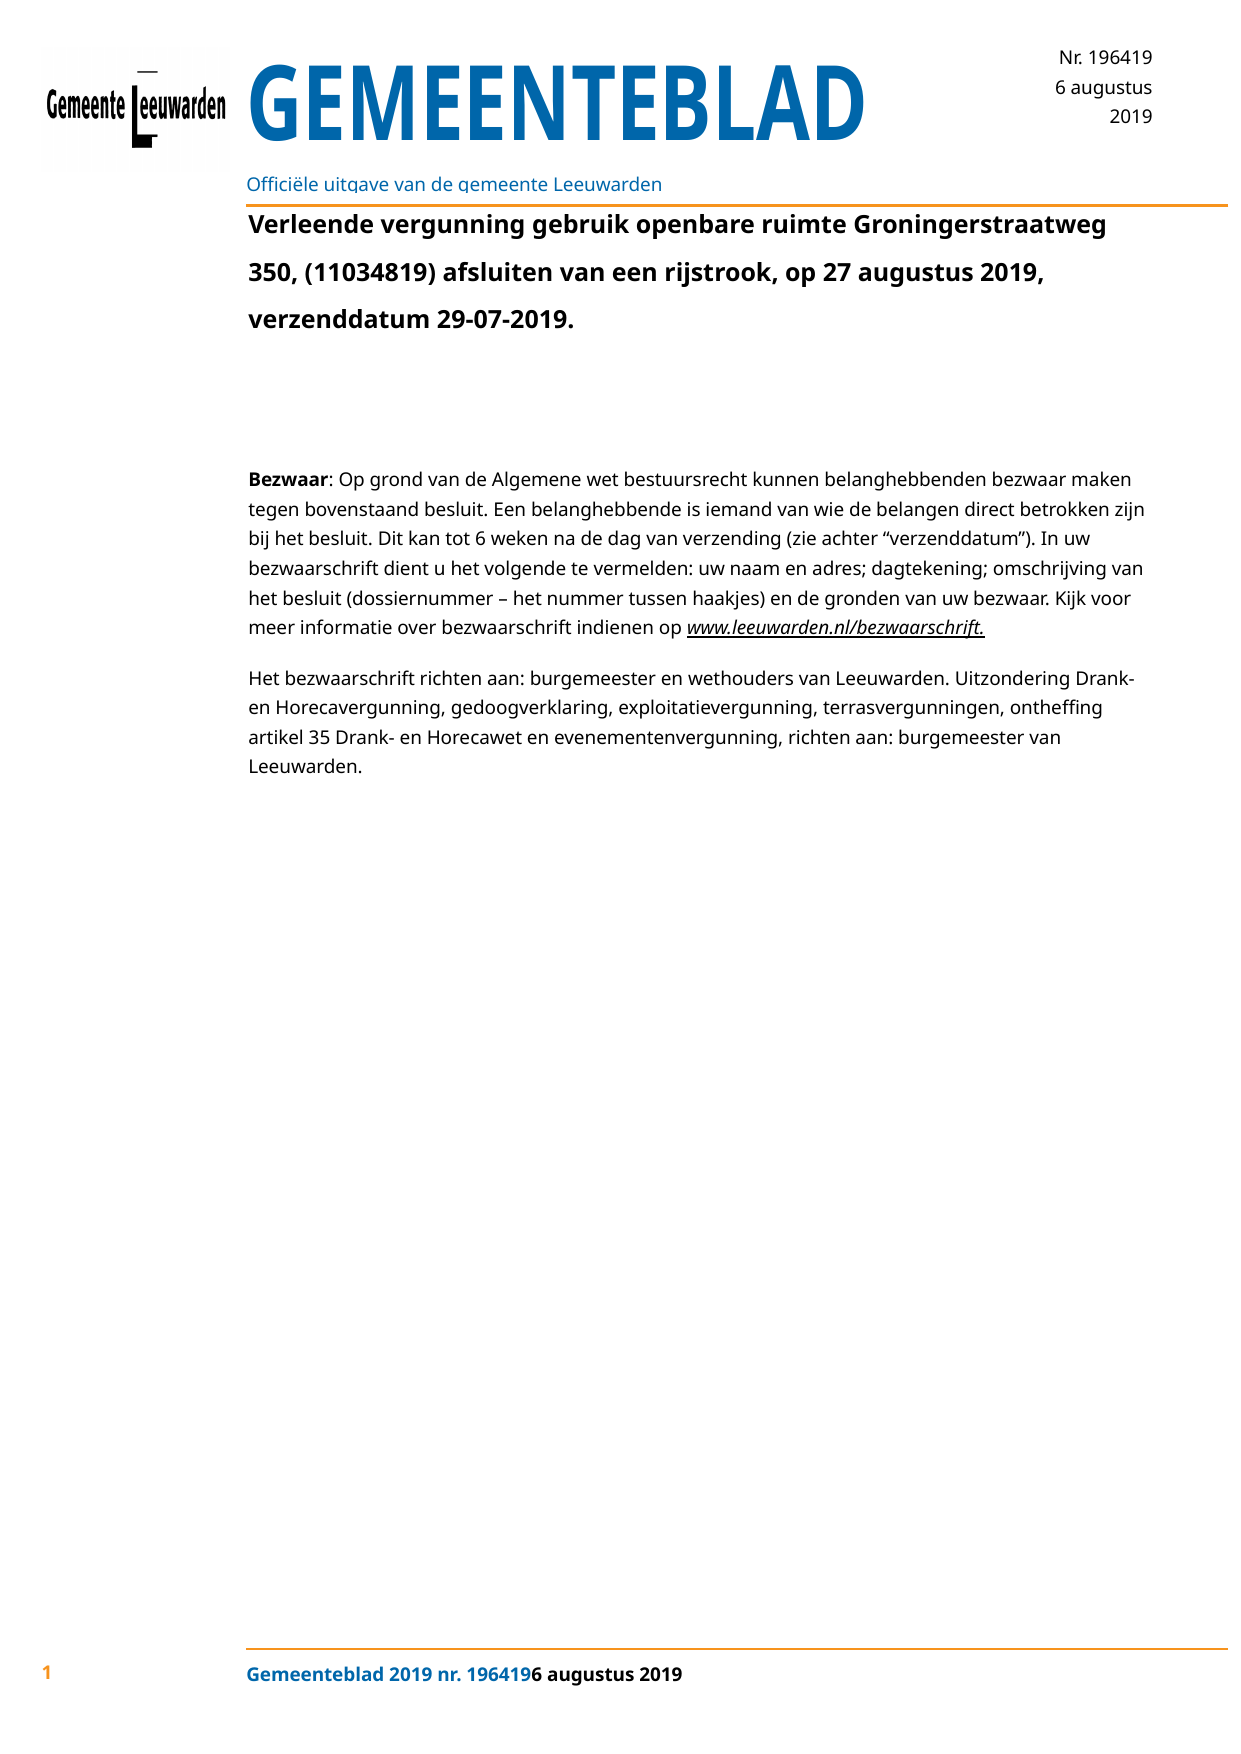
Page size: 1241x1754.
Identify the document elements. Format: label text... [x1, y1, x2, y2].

text Het bezwaarschrift richten aan: burgemeester en wethouders van Leeuwarden. Uitzondering Drank- en Horecavergunning, gedoogverklaring, exploitatievergunning, terrasvergunningen, ontheffing artikel 35 Drank- en Horecawet en evenementenvergunning, richten aan: burgemeester van Leeuwarden. [248, 665, 1152, 779]
text Bezwaar: Op grond van de Algemene wet bestuursrecht kunnen belanghebbenden bezwaar maken tegen bovenstaand besluit. Een belanghebbende is iemand van wie de belangen direct betrokken zijn bij het besluit. Dit kan tot 6 weken na de dag van verzending (zie achter “verzenddatum”). In uw bezwaarschrift dient u het volgende te vermelden: uw naam en adres; dagtekening; omschrijving van het besluit (dossiernummer – het nummer tussen haakjes) en de gronden van uw bezwaar. Kijk voor meer informatie over bezwaarschrift indienen op www.leeuwarden.nl/bezwaarschrift. [248, 466, 1152, 640]
text Verleende vergunning gebruik openbare ruimte Groningerstraatweg 350, (11034819) afsluiten van een rijstrook, op 27 augustus 2019, verzenddatum 29-07-2019. [248, 207, 1152, 336]
picture [41, 47, 231, 172]
